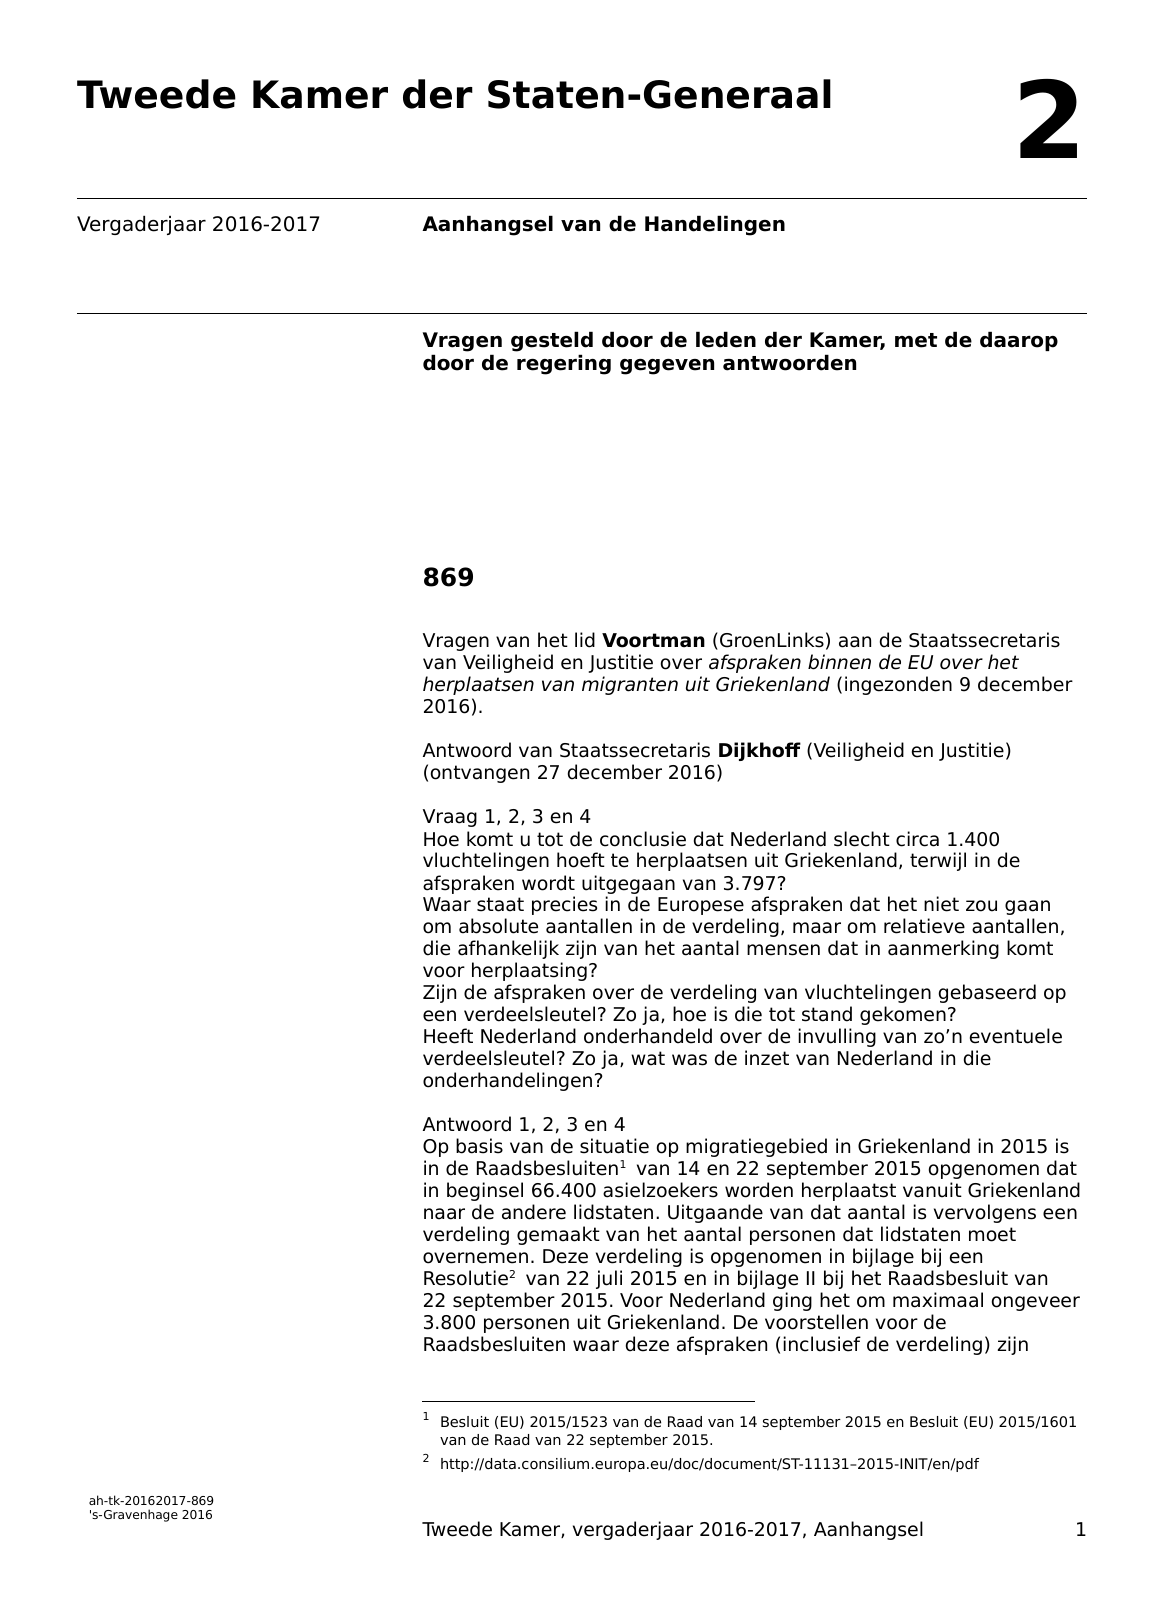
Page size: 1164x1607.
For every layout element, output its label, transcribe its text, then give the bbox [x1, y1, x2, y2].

table_cell Vragen gesteld door de leden der Kamer, met de daarop door de regering gegeven antwoorden [422, 314, 1087, 375]
table_cell [77, 314, 422, 375]
text 869 [422, 563, 1087, 592]
text Antwoord 1, 2, 3 en 4 [422, 1114, 1087, 1136]
text Heeft Nederland onderhandeld over de invulling van zo’n eventuele verdeelsleutel? Zo ja, wat was de inzet van Nederland in die onderhandelingen? [422, 1026, 1087, 1092]
text Antwoord van Staatssecretaris Dijkhoff (Veiligheid en Justitie) (ontvangen 27 december 2016) [422, 740, 1087, 784]
text Waar staat precies in de Europese afspraken dat het niet zou gaan om absolute aantallen in de verdeling, maar om relatieve aantallen, die afhankelijk zijn van het aantal mensen dat in aanmerking komt voor herplaatsing? [422, 894, 1087, 982]
table_cell Vergaderjaar 2016-2017 [77, 199, 422, 313]
text http://data.consilium.europa.eu/doc/document/ST-11131–2015-INIT/en/pdf [422, 1452, 1087, 1474]
text Zijn de afspraken over de verdeling van vluchtelingen gebaseerd op een verdeelsleutel? Zo ja, hoe is die tot stand gekomen? [422, 982, 1087, 1026]
text ah-tk-20162017-869 [88, 1494, 323, 1508]
table_header Tweede Kamer der Staten-Generaal [77, 59, 886, 198]
text Besluit (EU) 2015/1523 van de Raad van 14 september 2015 en Besluit (EU) 2015/1601 van de Raad van 22 september 2015. [422, 1410, 1087, 1449]
text Vraag 1, 2, 3 en 4 [422, 806, 1087, 828]
text Hoe komt u tot de conclusie dat Nederland slecht circa 1.400 vluchtelingen hoeft te herplaatsen uit Griekenland, terwijl in de afspraken wordt uitgegaan van 3.797? [422, 828, 1087, 894]
text 's-Gravenhage 2016 [88, 1508, 323, 1522]
text Op basis van de situatie op migratiegebied in Griekenland in 2015 is in de Raadsbesluiten van 14 en 22 september 2015 opgenomen dat in beginsel 66.400 asielzoekers worden herplaatst vanuit Griekenland naar de andere lidstaten. Uitgaande van dat aantal is vervolgens een verdeling gemaakt van het aantal personen dat lidstaten moet overnemen. Deze verdeling is opgenomen in bijlage bij een Resolutie van 22 juli 2015 en in bijlage II bij het Raadsbesluit van 22 september 2015. Voor Nederland ging het om maximaal ongeveer 3.800 personen uit Griekenland. De voorstellen voor de Raadsbesluiten waar deze afspraken (inclusief de verdeling) zijn [422, 1136, 1087, 1356]
table_cell Aanhangsel van de Handelingen [422, 199, 1087, 313]
text Vragen van het lid Voortman (GroenLinks) aan de Staatssecretaris van Veiligheid en Justitie over afspraken binnen de EU over het herplaatsen van migranten uit Griekenland (ingezonden 9 december 2016). [422, 630, 1087, 718]
table_header 2 [886, 59, 1087, 198]
